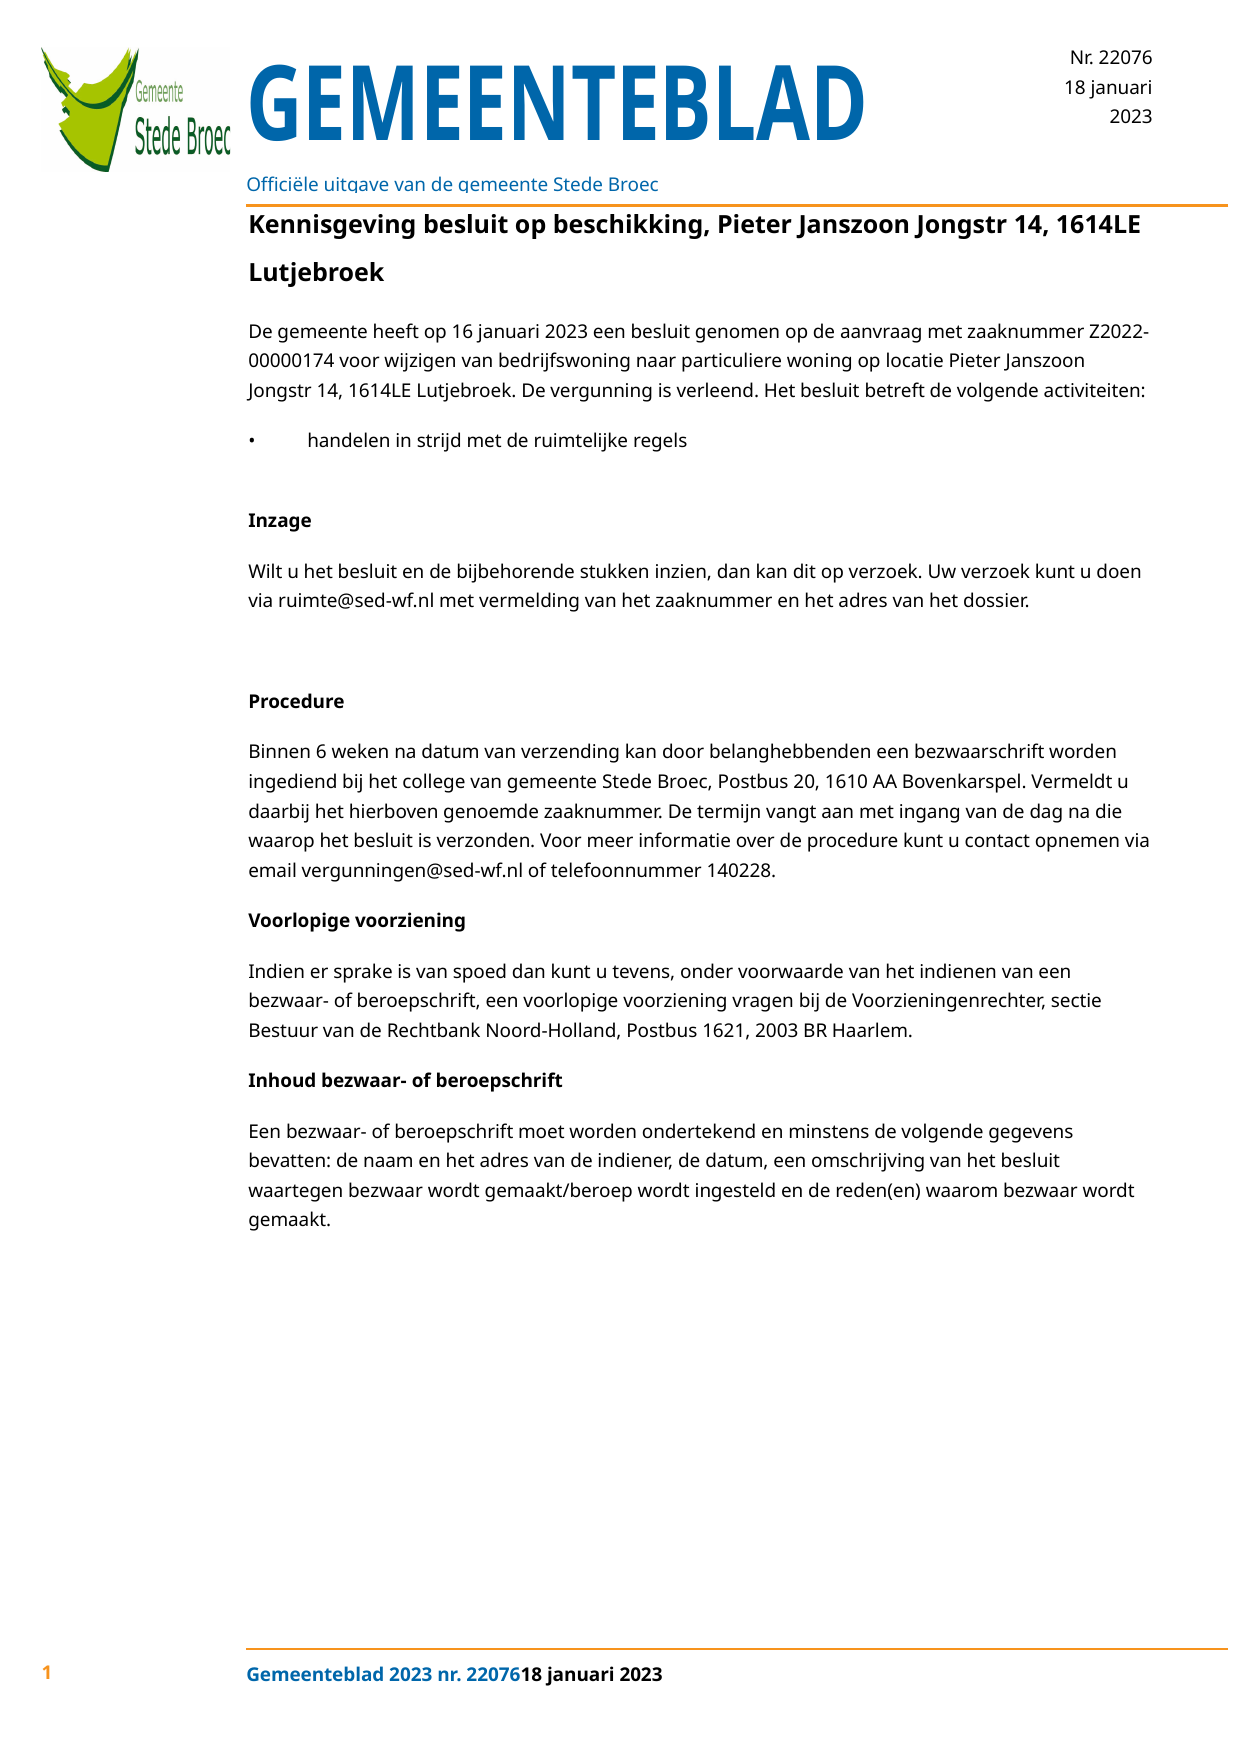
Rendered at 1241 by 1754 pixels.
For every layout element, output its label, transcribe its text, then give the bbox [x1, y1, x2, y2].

text Voorlopige voorziening [248, 907, 1152, 933]
text Inzage [248, 507, 1152, 533]
text Procedure [248, 688, 1152, 714]
text De gemeente heeft op 16 januari 2023 een besluit genomen op de aanvraag met zaaknummer Z2022-00000174 voor wijzigen van bedrijfswoning naar particuliere woning op locatie Pieter Janszoon Jongstr 14, 1614LE Lutjebroek. De vergunning is verleend. Het besluit betreft de volgende activiteiten: [248, 318, 1152, 403]
text Inhoud bezwaar- of beroepschrift [248, 1067, 1152, 1093]
text Kennisgeving besluit op beschikking, Pieter Janszoon Jongstr 14, 1614LE Lutjebroek [248, 207, 1152, 288]
text Een bezwaar- of beroepschrift moet worden ondertekend en minstens de volgende gegevens bevatten: de naam en het adres van de indiener, de datum, een omschrijving van het besluit waartegen bezwaar wordt gemaakt/beroep wordt ingesteld en de reden(en) waarom bezwaar wordt gemaakt. [248, 1118, 1152, 1232]
picture [41, 47, 231, 172]
text Binnen 6 weken na datum van verzending kan door belanghebbenden een bezwaarschrift worden ingediend bij het college van gemeente Stede Broec, Postbus 20, 1610 AA Bovenkarspel. Vermeldt u daarbij het hierboven genoemde zaaknummer. De termijn vangt aan met ingang van de dag na die waarop het besluit is verzonden. Voor meer informatie over de procedure kunt u contact opnemen via email vergunningen@sed-wf.nl of telefoonnummer 140228. [248, 739, 1152, 883]
list handelen in strijd met de ruimtelijke regels [248, 427, 1152, 453]
text Indien er sprake is van spoed dan kunt u tevens, onder voorwaarde van het indienen van een bezwaar- of beroepschrift, een voorlopige voorziening vragen bij de Voorzieningenrechter, sectie Bestuur van de Rechtbank Noord-Holland, Postbus 1621, 2003 BR Haarlem. [248, 958, 1152, 1043]
text Wilt u het besluit en de bijbehorende stukken inzien, dan kan dit op verzoek. Uw verzoek kunt u doen via ruimte@sed-wf.nl met vermelding van het zaaknummer en het adres van het dossier. [248, 558, 1152, 613]
